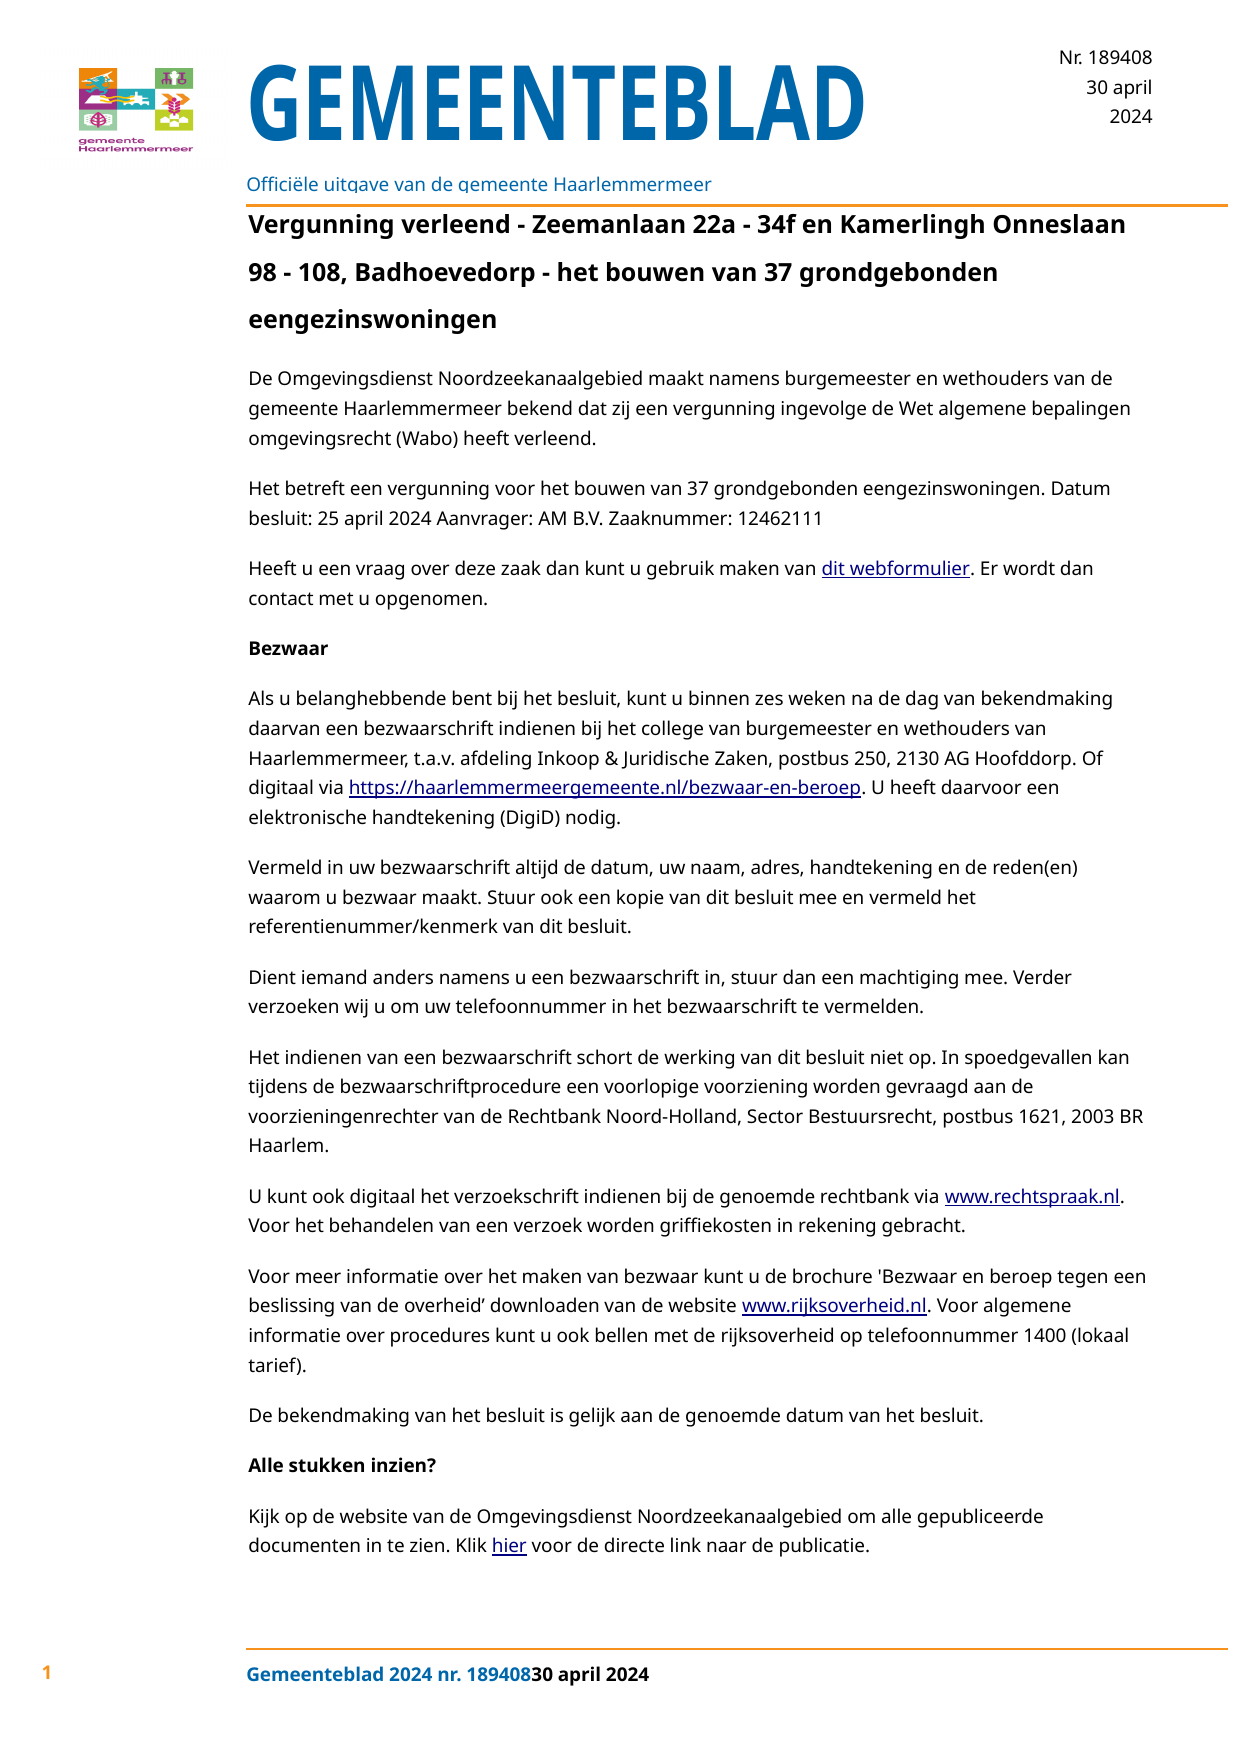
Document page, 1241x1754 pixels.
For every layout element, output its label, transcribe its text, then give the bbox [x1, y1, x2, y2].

text Kijk op de website van de Omgevingsdienst Noordzeekanaalgebied om alle gepubliceerde documenten in te zien. Klik hier voor de directe link naar de publicatie. [248, 1503, 1152, 1558]
picture [41, 47, 231, 172]
text Het indienen van een bezwaarschrift schort de werking van dit besluit niet op. In spoedgevallen kan tijdens de bezwaarschriftprocedure een voorlopige voorziening worden gevraagd aan de voorzieningenrechter van de Rechtbank Noord-Holland, Sector Bestuursrecht, postbus 1621, 2003 BR Haarlem. [248, 1044, 1152, 1158]
text Voor meer informatie over het maken van bezwaar kunt u de brochure 'Bezwaar en beroep tegen een beslissing van de overheid’ downloaden van de website www.rijksoverheid.nl. Voor algemene informatie over procedures kunt u ook bellen met de rijksoverheid op telefoonnummer 1400 (lokaal tarief). [248, 1263, 1152, 1377]
text De bekendmaking van het besluit is gelijk aan de genoemde datum van het besluit. [248, 1402, 1152, 1428]
text Alle stukken inzien? [248, 1453, 1152, 1478]
text U kunt ook digitaal het verzoekschrift indienen bij de genoemde rechtbank via www.rechtspraak.nl. Voor het behandelen van een verzoek worden griffiekosten in rekening gebracht. [248, 1183, 1152, 1238]
text Bezwaar [248, 635, 1152, 661]
text Heeft u een vraag over deze zaak dan kunt u gebruik maken van dit webformulier. Er wordt dan contact met u opgenomen. [248, 555, 1152, 610]
text Vergunning verleend - Zeemanlaan 22a - 34f en Kamerlingh Onneslaan 98 - 108, Badhoevedorp - het bouwen van 37 grondgebonden eengezinswoningen [248, 207, 1152, 336]
text De Omgevingsdienst Noordzeekanaalgebied maakt namens burgemeester en wethouders van de gemeente Haarlemmermeer bekend dat zij een vergunning ingevolge de Wet algemene bepalingen omgevingsrecht (Wabo) heeft verleend. [248, 366, 1152, 450]
text Als u belanghebbende bent bij het besluit, kunt u binnen zes weken na de dag van bekendmaking daarvan een bezwaarschrift indienen bij het college van burgemeester en wethouders van Haarlemmermeer, t.a.v. afdeling Inkoop & Juridische Zaken, postbus 250, 2130 AG Hoofddorp. Of digitaal via https://haarlemmermeergemeente.nl/bezwaar-en-beroep. U heeft daarvoor een elektronische handtekening (DigiD) nodig. [248, 686, 1152, 829]
text Dient iemand anders namens u een bezwaarschrift in, stuur dan een machtiging mee. Verder verzoeken wij u om uw telefoonnummer in het bezwaarschrift te vermelden. [248, 964, 1152, 1019]
text Vermeld in uw bezwaarschrift altijd de datum, uw naam, adres, handtekening en de reden(en) waarom u bezwaar maakt. Stuur ook een kopie van dit besluit mee en vermeld het referentienummer/kenmerk van dit besluit. [248, 854, 1152, 939]
text Het betreft een vergunning voor het bouwen van 37 grondgebonden eengezinswoningen. Datum besluit: 25 april 2024 Aanvrager: AM B.V. Zaaknummer: 12462111 [248, 475, 1152, 530]
